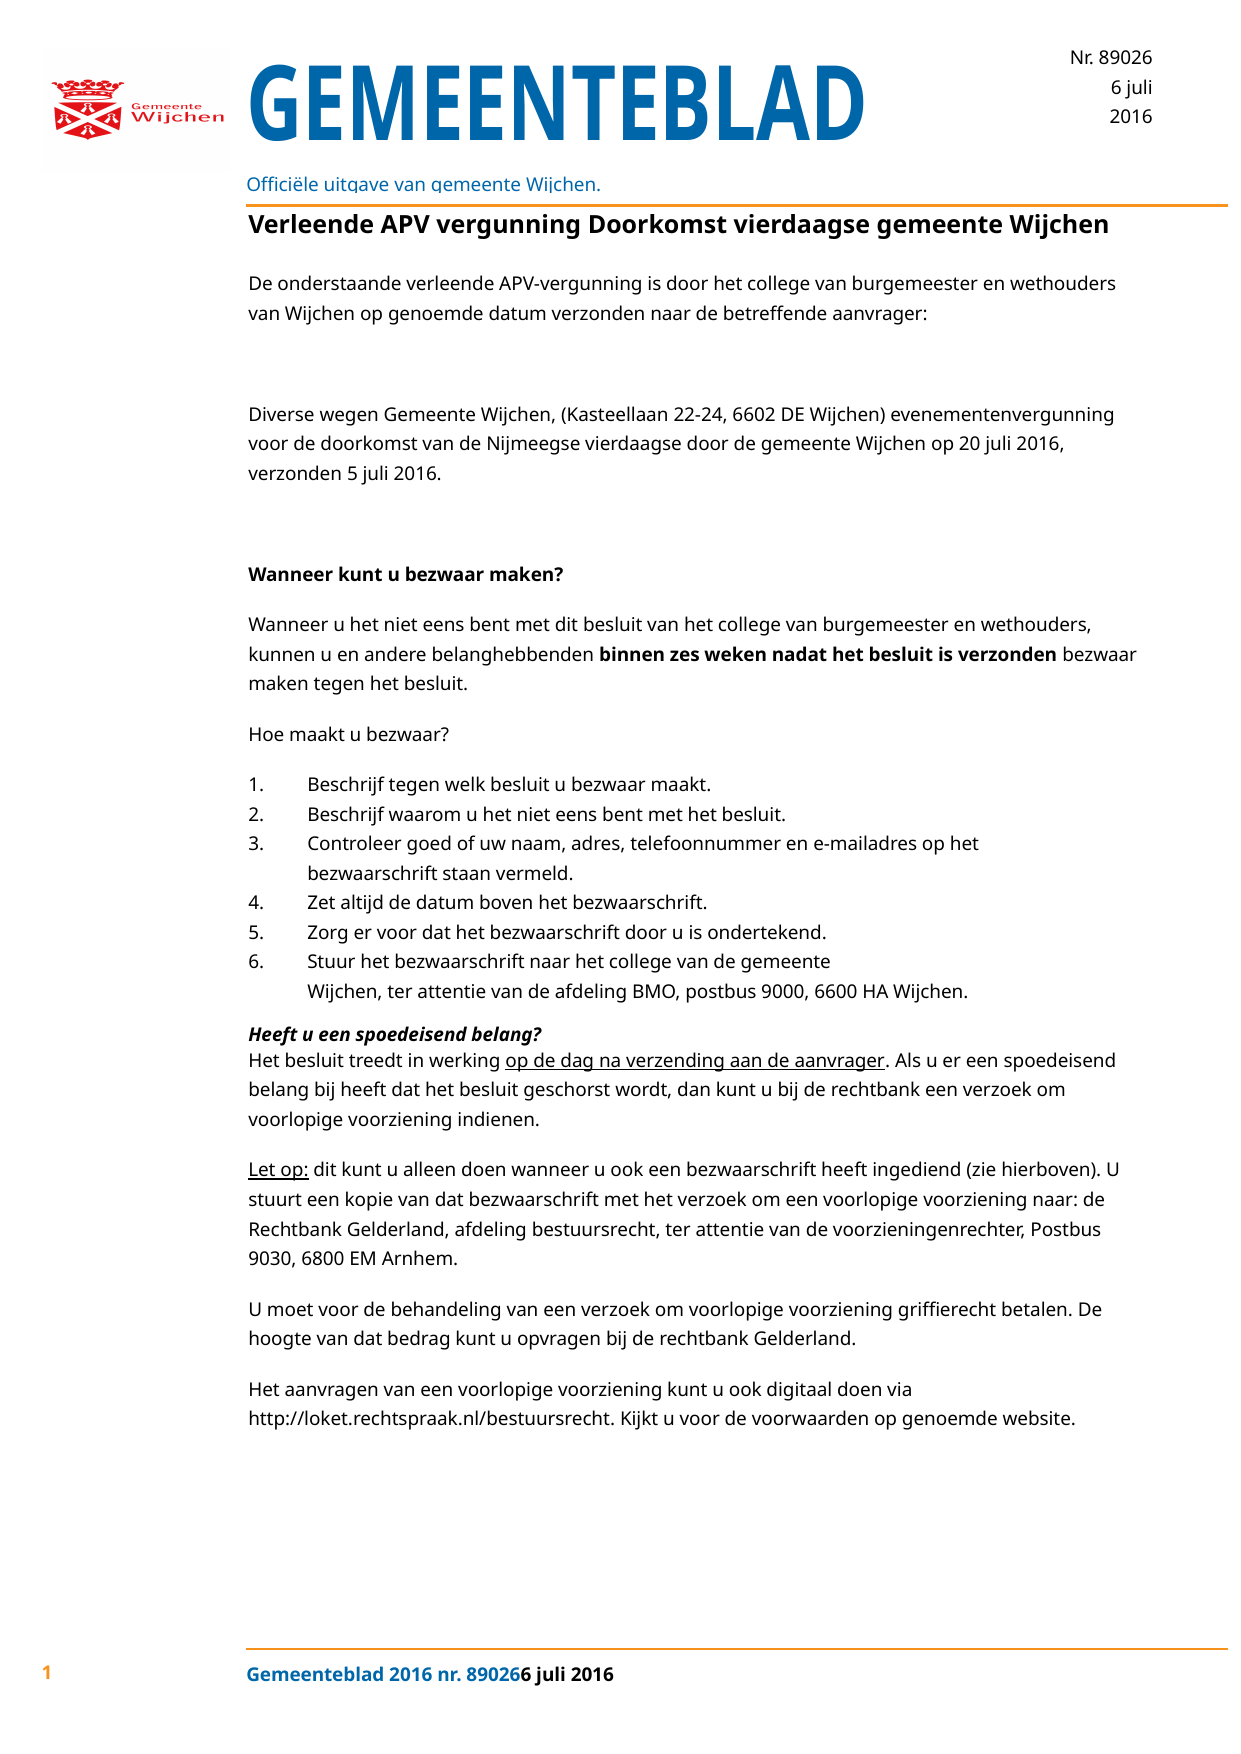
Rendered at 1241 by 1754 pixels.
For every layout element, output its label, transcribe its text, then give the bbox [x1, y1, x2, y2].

text De onderstaande verleende APV-vergunning is door het college van burgemeester en wethouders van Wijchen op genoemde datum verzonden naar de betreffende aanvrager: [248, 270, 1152, 326]
list Stuur het bezwaarschrift naar het college van de gemeente [248, 949, 1152, 974]
picture [41, 47, 231, 172]
text Het aanvragen van een voorlopige voorziening kunt u ook digitaal doen via http://loket.rechtspraak.nl/bestuursrecht. Kijkt u voor de voorwaarden op genoemde website. [248, 1376, 1152, 1431]
text Let op: dit kunt u alleen doen wanneer u ook een bezwaarschrift heeft ingediend (zie hierboven). U stuurt een kopie van dat bezwaarschrift met het verzoek om een voorlopige voorziening naar: de Rechtbank Gelderland, afdeling bestuursrecht, ter attentie van de voorzieningenrechter, Postbus 9030, 6800 EM Arnhem. [248, 1157, 1152, 1271]
text Wanneer u het niet eens bent met dit besluit van het college van burgemeester en wethouders, kunnen u en andere belanghebbenden binnen zes weken nadat het besluit is verzonden bezwaar maken tegen het besluit. [248, 611, 1152, 696]
list bezwaarschrift staan vermeld. [248, 860, 1152, 886]
text Hoe maakt u bezwaar? [248, 721, 1152, 746]
list Beschrijf tegen welk besluit u bezwaar maakt. [248, 771, 1152, 797]
text Het besluit treedt in werking op de dag na verzending aan de aanvrager. Als u er een spoedeisend belang bij heeft dat het besluit geschorst wordt, dan kunt u bij de rechtbank een verzoek om voorlopige voorziening indienen. [248, 1047, 1152, 1132]
list Controleer goed of uw naam, adres, telefoonnummer en e-mailadres op het [248, 830, 1152, 856]
text Heeft u een spoedeisend belang? [248, 1021, 1152, 1047]
text Diverse wegen Gemeente Wijchen, (Kasteellaan 22-24, 6602 DE Wijchen) evenementenvergunning voor de doorkomst van de Nijmeegse vierdaagse door de gemeente Wijchen op 20 juli 2016, verzonden 5 juli 2016. [248, 401, 1152, 486]
list Wijchen, ter attentie van de afdeling BMO, postbus 9000, 6600 HA Wijchen. [248, 978, 1152, 1004]
text Verleende APV vergunning Doorkomst vierdaagse gemeente Wijchen [248, 207, 1152, 241]
list Zet altijd de datum boven het bezwaarschrift. [248, 889, 1152, 915]
text Wanneer kunt u bezwaar maken? [248, 561, 1152, 586]
text U moet voor de behandeling van een verzoek om voorlopige voorziening griffierecht betalen. De hoogte van dat bedrag kunt u opvragen bij de rechtbank Gelderland. [248, 1296, 1152, 1351]
list Beschrijf waarom u het niet eens bent met het besluit. [248, 801, 1152, 826]
list Zorg er voor dat het bezwaarschrift door u is ondertekend. [248, 919, 1152, 945]
